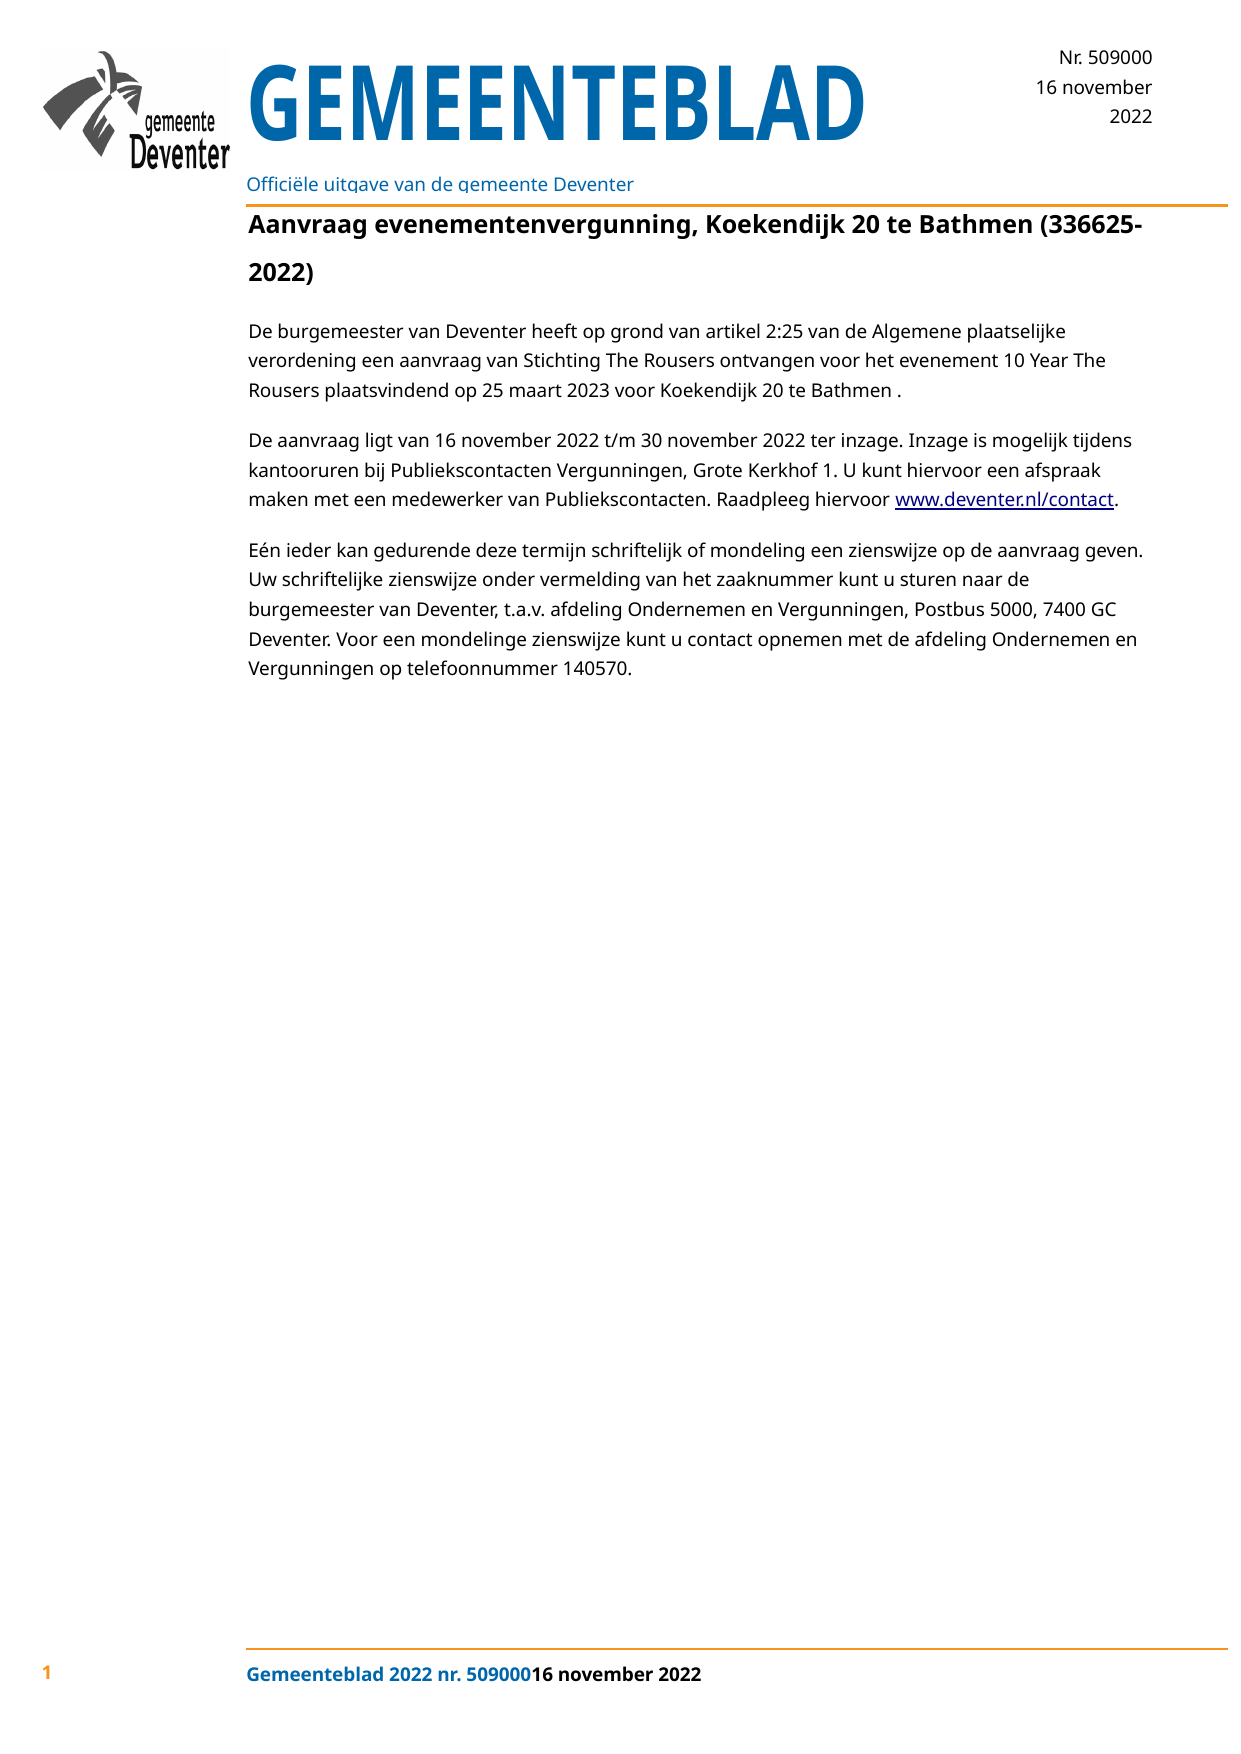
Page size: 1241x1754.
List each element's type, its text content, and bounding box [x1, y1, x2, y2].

picture [41, 47, 231, 172]
text De burgemeester van Deventer heeft op grond van artikel 2:25 van de Algemene plaatselijke verordening een aanvraag van Stichting The Rousers ontvangen voor het evenement 10 Year The Rousers plaatsvindend op 25 maart 2023 voor Koekendijk 20 te Bathmen . [248, 318, 1152, 403]
text Eén ieder kan gedurende deze termijn schriftelijk of mondeling een zienswijze op de aanvraag geven. Uw schriftelijke zienswijze onder vermelding van het zaaknummer kunt u sturen naar de burgemeester van Deventer, t.a.v. afdeling Ondernemen en Vergunningen, Postbus 5000, 7400 GC Deventer. Voor een mondelinge zienswijze kunt u contact opnemen met de afdeling Ondernemen en Vergunningen op telefoonnummer 140570. [248, 537, 1152, 681]
text Aanvraag evenementenvergunning, Koekendijk 20 te Bathmen (336625-2022) [248, 207, 1152, 288]
text De aanvraag ligt van 16 november 2022 t/m 30 november 2022 ter inzage. Inzage is mogelijk tijdens kantooruren bij Publiekscontacten Vergunningen, Grote Kerkhof 1. U kunt hiervoor een afspraak maken met een medewerker van Publiekscontacten. Raadpleeg hiervoor www.deventer.nl/contact. [248, 427, 1152, 512]
